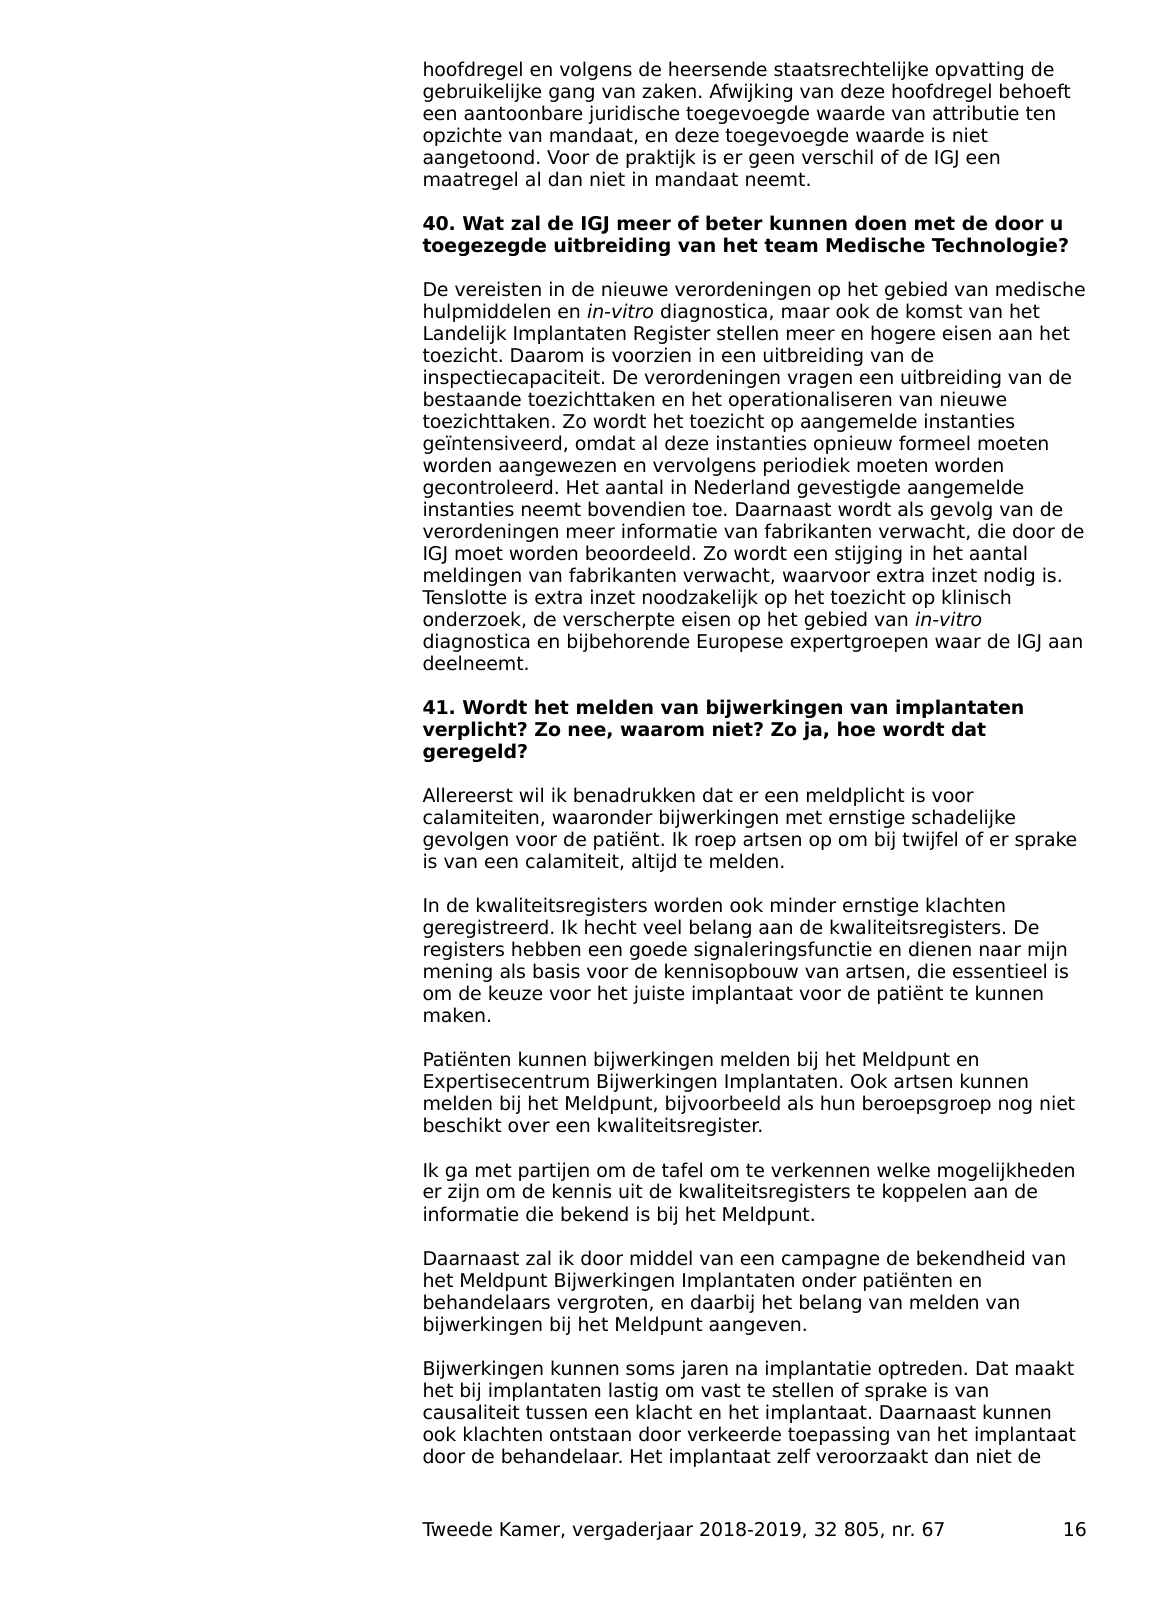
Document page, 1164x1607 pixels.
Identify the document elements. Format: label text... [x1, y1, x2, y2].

text Allereerst wil ik benadrukken dat er een meldplicht is voor calamiteiten, waaronder bijwerkingen met ernstige schadelijke gevolgen voor de patiënt. Ik roep artsen op om bij twijfel of er sprake is van een calamiteit, altijd te melden. [422, 785, 1087, 873]
text Bijwerkingen kunnen soms jaren na implantatie optreden. Dat maakt het bij implantaten lastig om vast te stellen of sprake is van causaliteit tussen een klacht en het implantaat. Daarnaast kunnen ook klachten ontstaan door verkeerde toepassing van het implantaat door de behandelaar. Het implantaat zelf veroorzaakt dan niet de [422, 1358, 1087, 1468]
text hoofdregel en volgens de heersende staatsrechtelijke opvatting de gebruikelijke gang van zaken. Afwijking van deze hoofdregel behoeft een aantoonbare juridische toegevoegde waarde van attributie ten opzichte van mandaat, en deze toegevoegde waarde is niet aangetoond. Voor de praktijk is er geen verschil of de IGJ een maatregel al dan niet in mandaat neemt. [422, 59, 1087, 191]
text 41. Wordt het melden van bijwerkingen van implantaten verplicht? Zo nee, waarom niet? Zo ja, hoe wordt dat geregeld? [422, 697, 1087, 763]
text Ik ga met partijen om de tafel om te verkennen welke mogelijkheden er zijn om de kennis uit de kwaliteitsregisters te koppelen aan de informatie die bekend is bij het Meldpunt. [422, 1159, 1087, 1225]
text In de kwaliteitsregisters worden ook minder ernstige klachten geregistreerd. Ik hecht veel belang aan de kwaliteitsregisters. De registers hebben een goede signaleringsfunctie en dienen naar mijn mening als basis voor de kennisopbouw van artsen, die essentieel is om de keuze voor het juiste implantaat voor de patiënt te kunnen maken. [422, 895, 1087, 1027]
text 40. Wat zal de IGJ meer of beter kunnen doen met de door u toegezegde uitbreiding van het team Medische Technologie? [422, 213, 1087, 257]
text Daarnaast zal ik door middel van een campagne de bekendheid van het Meldpunt Bijwerkingen Implantaten onder patiënten en behandelaars vergroten, en daarbij het belang van melden van bijwerkingen bij het Meldpunt aangeven. [422, 1248, 1087, 1336]
text De vereisten in de nieuwe verordeningen op het gebied van medische hulpmiddelen en in-vitro diagnostica, maar ook de komst van het Landelijk Implantaten Register stellen meer en hogere eisen aan het toezicht. Daarom is voorzien in een uitbreiding van de inspectiecapaciteit. De verordeningen vragen een uitbreiding van de bestaande toezichttaken en het operationaliseren van nieuwe toezichttaken. Zo wordt het toezicht op aangemelde instanties geïntensiveerd, omdat al deze instanties opnieuw formeel moeten worden aangewezen en vervolgens periodiek moeten worden gecontroleerd. Het aantal in Nederland gevestigde aangemelde instanties neemt bovendien toe. Daarnaast wordt als gevolg van de verordeningen meer informatie van fabrikanten verwacht, die door de IGJ moet worden beoordeeld. Zo wordt een stijging in het aantal meldingen van fabrikanten verwacht, waarvoor extra inzet nodig is. Tenslotte is extra inzet noodzakelijk op het toezicht op klinisch onderzoek, de verscherpte eisen op het gebied van in-vitro diagnostica en bijbehorende Europese expertgroepen waar de IGJ aan deelneemt. [422, 279, 1087, 675]
text Patiënten kunnen bijwerkingen melden bij het Meldpunt en Expertisecentrum Bijwerkingen Implantaten. Ook artsen kunnen melden bij het Meldpunt, bijvoorbeeld als hun beroepsgroep nog niet beschikt over een kwaliteitsregister. [422, 1049, 1087, 1137]
